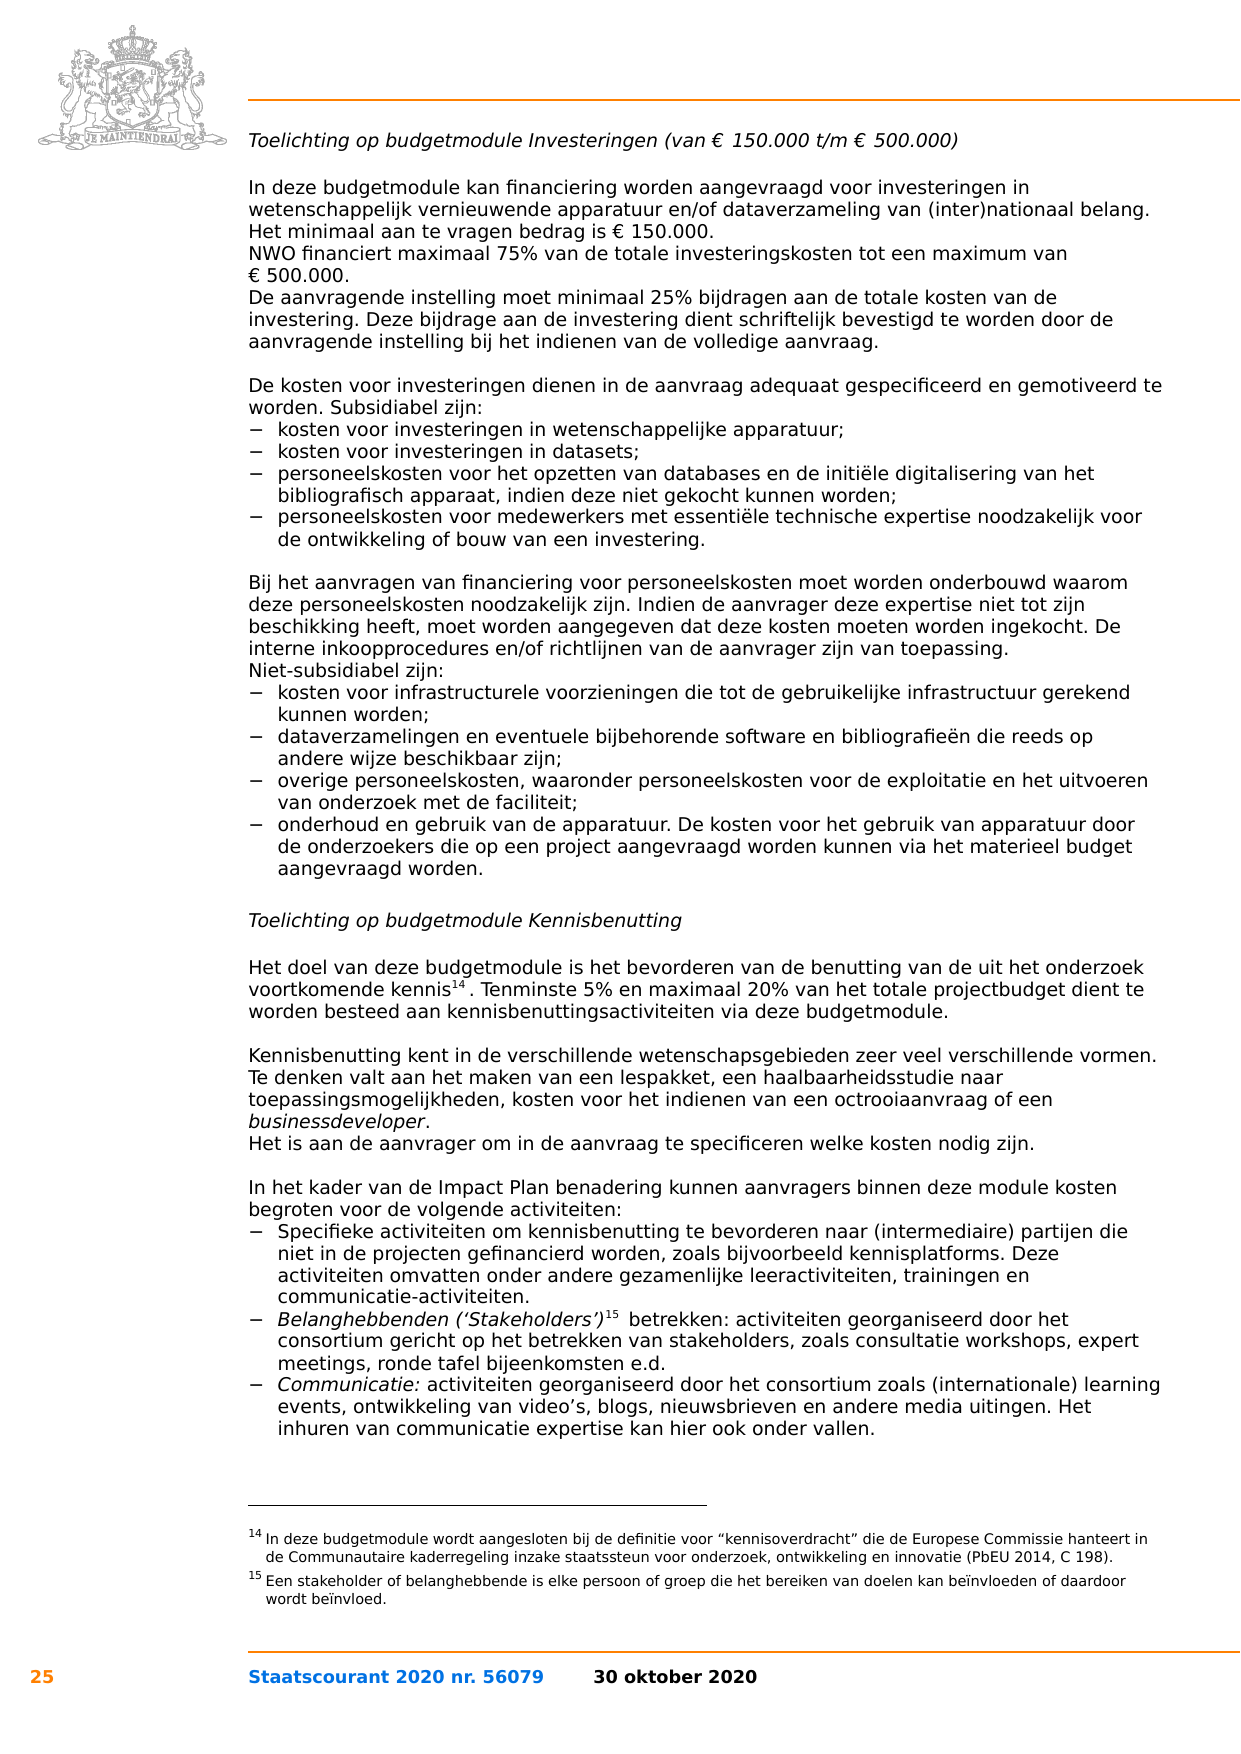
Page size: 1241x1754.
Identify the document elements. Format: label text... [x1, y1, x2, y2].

text − Belanghebbenden (‘Stakeholders’) betrekken: activiteiten georganiseerd door het consortium gericht op het betrekken van stakeholders, zoals consultatie workshops, expert meetings, ronde tafel bijeenkomsten e.d. [248, 1308, 1163, 1374]
text In deze budgetmodule kan financiering worden aangevraagd voor investeringen in wetenschappelijk vernieuwende apparatuur en/of dataverzameling van (inter)nationaal belang. Het minimaal aan te vragen bedrag is € 150.000. [248, 177, 1163, 243]
picture [38, 25, 227, 150]
text Niet-subsidiabel zijn: [248, 660, 1163, 682]
text − personeelskosten voor het opzetten van databases en de initiële digitalisering van het bibliografisch apparaat, indien deze niet gekocht kunnen worden; [248, 462, 1163, 506]
text − kosten voor infrastructurele voorzieningen die tot de gebruikelijke infrastructuur gerekend kunnen worden; [248, 682, 1163, 726]
text De aanvragende instelling moet minimaal 25% bijdragen aan de totale kosten van de investering. Deze bijdrage aan de investering dient schriftelijk bevestigd te worden door de aanvragende instelling bij het indienen van de volledige aanvraag. [248, 287, 1163, 353]
text Bij het aanvragen van financiering voor personeelskosten moet worden onderbouwd waarom deze personeelskosten noodzakelijk zijn. Indien de aanvrager deze expertise niet tot zijn beschikking heeft, moet worden aangegeven dat deze kosten moeten worden ingekocht. De interne inkoopprocedures en/of richtlijnen van de aanvrager zijn van toepassing. [248, 572, 1163, 660]
text In het kader van de Impact Plan benadering kunnen aanvragers binnen deze module kosten begroten voor de volgende activiteiten: [248, 1177, 1163, 1221]
text − kosten voor investeringen in datasets; [248, 441, 1163, 462]
text − overige personeelskosten, waaronder personeelskosten voor de exploitatie en het uitvoeren van onderzoek met de faciliteit; [248, 770, 1163, 814]
text Kennisbenutting kent in de verschillende wetenschapsgebieden zeer veel verschillende vormen. Te denken valt aan het maken van een lespakket, een haalbaarheidsstudie naar toepassingsmogelijkheden, kosten voor het indienen van een octrooiaanvraag of een businessdeveloper. [248, 1045, 1163, 1133]
text − personeelskosten voor medewerkers met essentiële technische expertise noodzakelijk voor de ontwikkeling of bouw van een investering. [248, 506, 1163, 550]
text Het is aan de aanvrager om in de aanvraag te specificeren welke kosten nodig zijn. [248, 1133, 1163, 1155]
text Het doel van deze budgetmodule is het bevorderen van de benutting van de uit het onderzoek voortkomende kennis. Tenminste 5% en maximaal 20% van het totale projectbudget dient te worden besteed aan kennisbenuttingsactiviteiten via deze budgetmodule. [248, 957, 1163, 1023]
text − Specifieke activiteiten om kennisbenutting te bevorderen naar (intermediaire) partijen die niet in de projecten gefinancierd worden, zoals bijvoorbeeld kennisplatforms. Deze activiteiten omvatten onder andere gezamenlijke leeractiviteiten, trainingen en communicatie-activiteiten. [248, 1221, 1163, 1308]
text − kosten voor investeringen in wetenschappelijke apparatuur; [248, 418, 1163, 441]
subtitle Toelichting op budgetmodule Kennisbenutting [248, 910, 1163, 932]
text − onderhoud en gebruik van de apparatuur. De kosten voor het gebruik van apparatuur door de onderzoekers die op een project aangevraagd worden kunnen via het materieel budget aangevraagd worden. [248, 814, 1163, 880]
text − dataverzamelingen en eventuele bijbehorende software en bibliografieën die reeds op andere wijze beschikbaar zijn; [248, 726, 1163, 770]
text NWO financiert maximaal 75% van de totale investeringskosten tot een maximum van € 500.000. [248, 243, 1163, 287]
text − Communicatie: activiteiten georganiseerd door het consortium zoals (internationale) learning events, ontwikkeling van video’s, blogs, nieuwsbrieven en andere media uitingen. Het inhuren van communicatie expertise kan hier ook onder vallen. [248, 1374, 1163, 1440]
text In deze budgetmodule wordt aangesloten bij de definitie voor “kennisoverdracht” die de Europese Commissie hanteert in de Communautaire kaderregeling inzake staatssteun voor onderzoek, ontwikkeling en innovatie (PbEU 2014, C 198). [248, 1527, 1163, 1566]
subtitle Toelichting op budgetmodule Investeringen (van € 150.000 t/m € 500.000) [248, 130, 1163, 152]
text Een stakeholder of belanghebbende is elke persoon of groep die het bereiken van doelen kan beïnvloeden of daardoor wordt beïnvloed. [248, 1569, 1163, 1608]
text De kosten voor investeringen dienen in de aanvraag adequaat gespecificeerd en gemotiveerd te worden. Subsidiabel zijn: [248, 374, 1163, 418]
